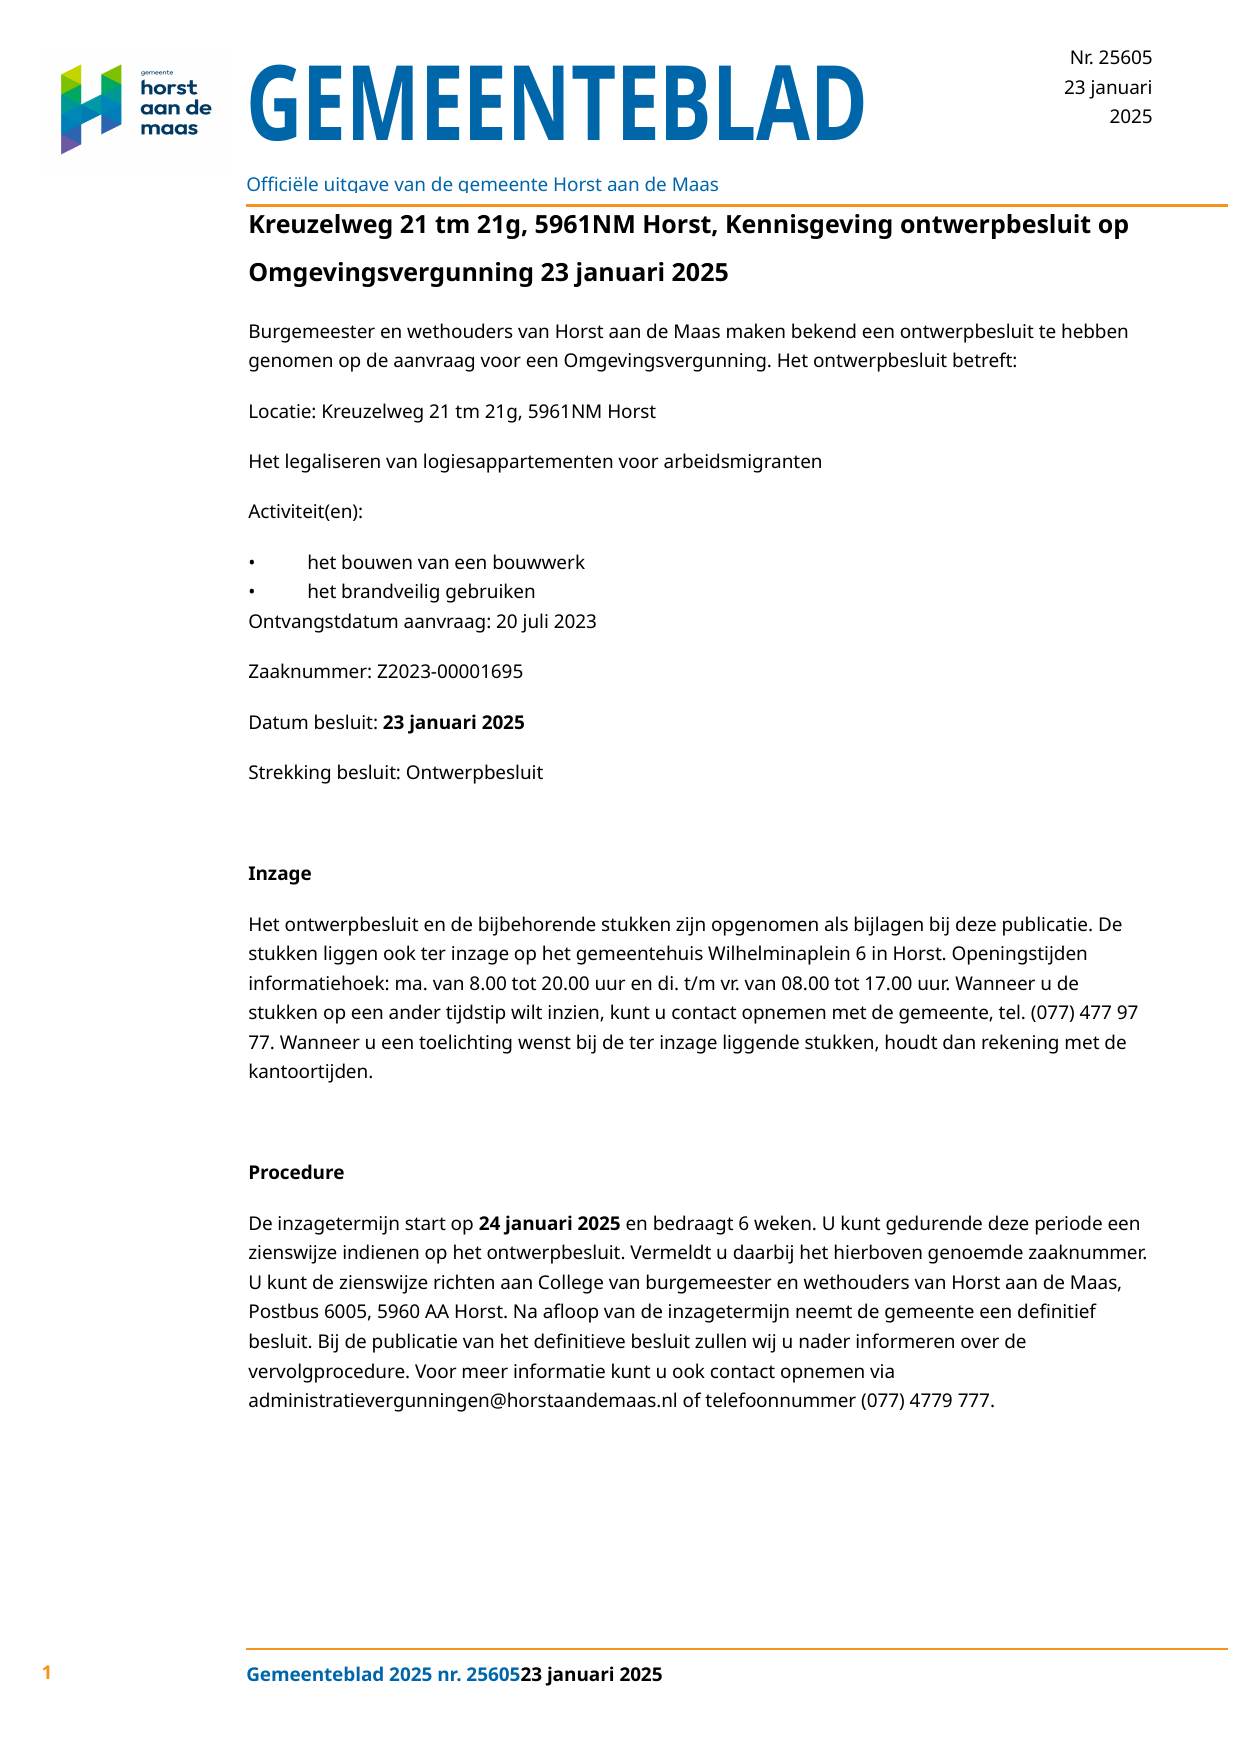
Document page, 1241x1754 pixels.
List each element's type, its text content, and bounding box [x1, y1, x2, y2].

list het bouwen van een bouwwerk [248, 549, 1152, 575]
text Procedure [248, 1159, 1152, 1185]
text Datum besluit: 23 januari 2025 [248, 709, 1152, 735]
text Kreuzelweg 21 tm 21g, 5961NM Horst, Kennisgeving ontwerpbesluit op Omgevingsvergunning 23 januari 2025 [248, 207, 1152, 288]
text Zaaknummer: Z2023-00001695 [248, 659, 1152, 684]
text Burgemeester en wethouders van Horst aan de Maas maken bekend een ontwerpbesluit te hebben genomen op de aanvraag voor een Omgevingsvergunning. Het ontwerpbesluit betreft: [248, 318, 1152, 373]
text Locatie: Kreuzelweg 21 tm 21g, 5961NM Horst [248, 398, 1152, 424]
text De inzagetermijn start op 24 januari 2025 en bedraagt 6 weken. U kunt gedurende deze periode een zienswijze indienen op het ontwerpbesluit. Vermeldt u daarbij het hierboven genoemde zaaknummer. U kunt de zienswijze richten aan College van burgemeester en wethouders van Horst aan de Maas, Postbus 6005, 5960 AA Horst. Na afloop van de inzagetermijn neemt de gemeente een definitief besluit. Bij de publicatie van het definitieve besluit zullen wij u nader informeren over de vervolgprocedure. Voor meer informatie kunt u ook contact opnemen via administratievergunningen@horstaandemaas.nl of telefoonnummer (077) 4779 777. [248, 1210, 1152, 1413]
text Inzage [248, 860, 1152, 886]
picture [41, 47, 231, 172]
text Het legaliseren van logiesappartementen voor arbeidsmigranten [248, 448, 1152, 474]
text Het ontwerpbesluit en de bijbehorende stukken zijn opgenomen als bijlagen bij deze publicatie. De stukken liggen ook ter inzage op het gemeentehuis Wilhelminaplein 6 in Horst. Openingstijden informatiehoek: ma. van 8.00 tot 20.00 uur en di. t/m vr. van 08.00 tot 17.00 uur. Wanneer u de stukken op een ander tijdstip wilt inzien, kunt u contact opnemen met de gemeente, tel. (077) 477 97 77. Wanneer u een toelichting wenst bij de ter inzage liggende stukken, houdt dan rekening met de kantoortijden. [248, 911, 1152, 1084]
text Activiteit(en): [248, 499, 1152, 524]
text Strekking besluit: Ontwerpbesluit [248, 759, 1152, 785]
list het brandveilig gebruiken [248, 579, 1152, 604]
text Ontvangstdatum aanvraag: 20 juli 2023 [248, 608, 1152, 634]
